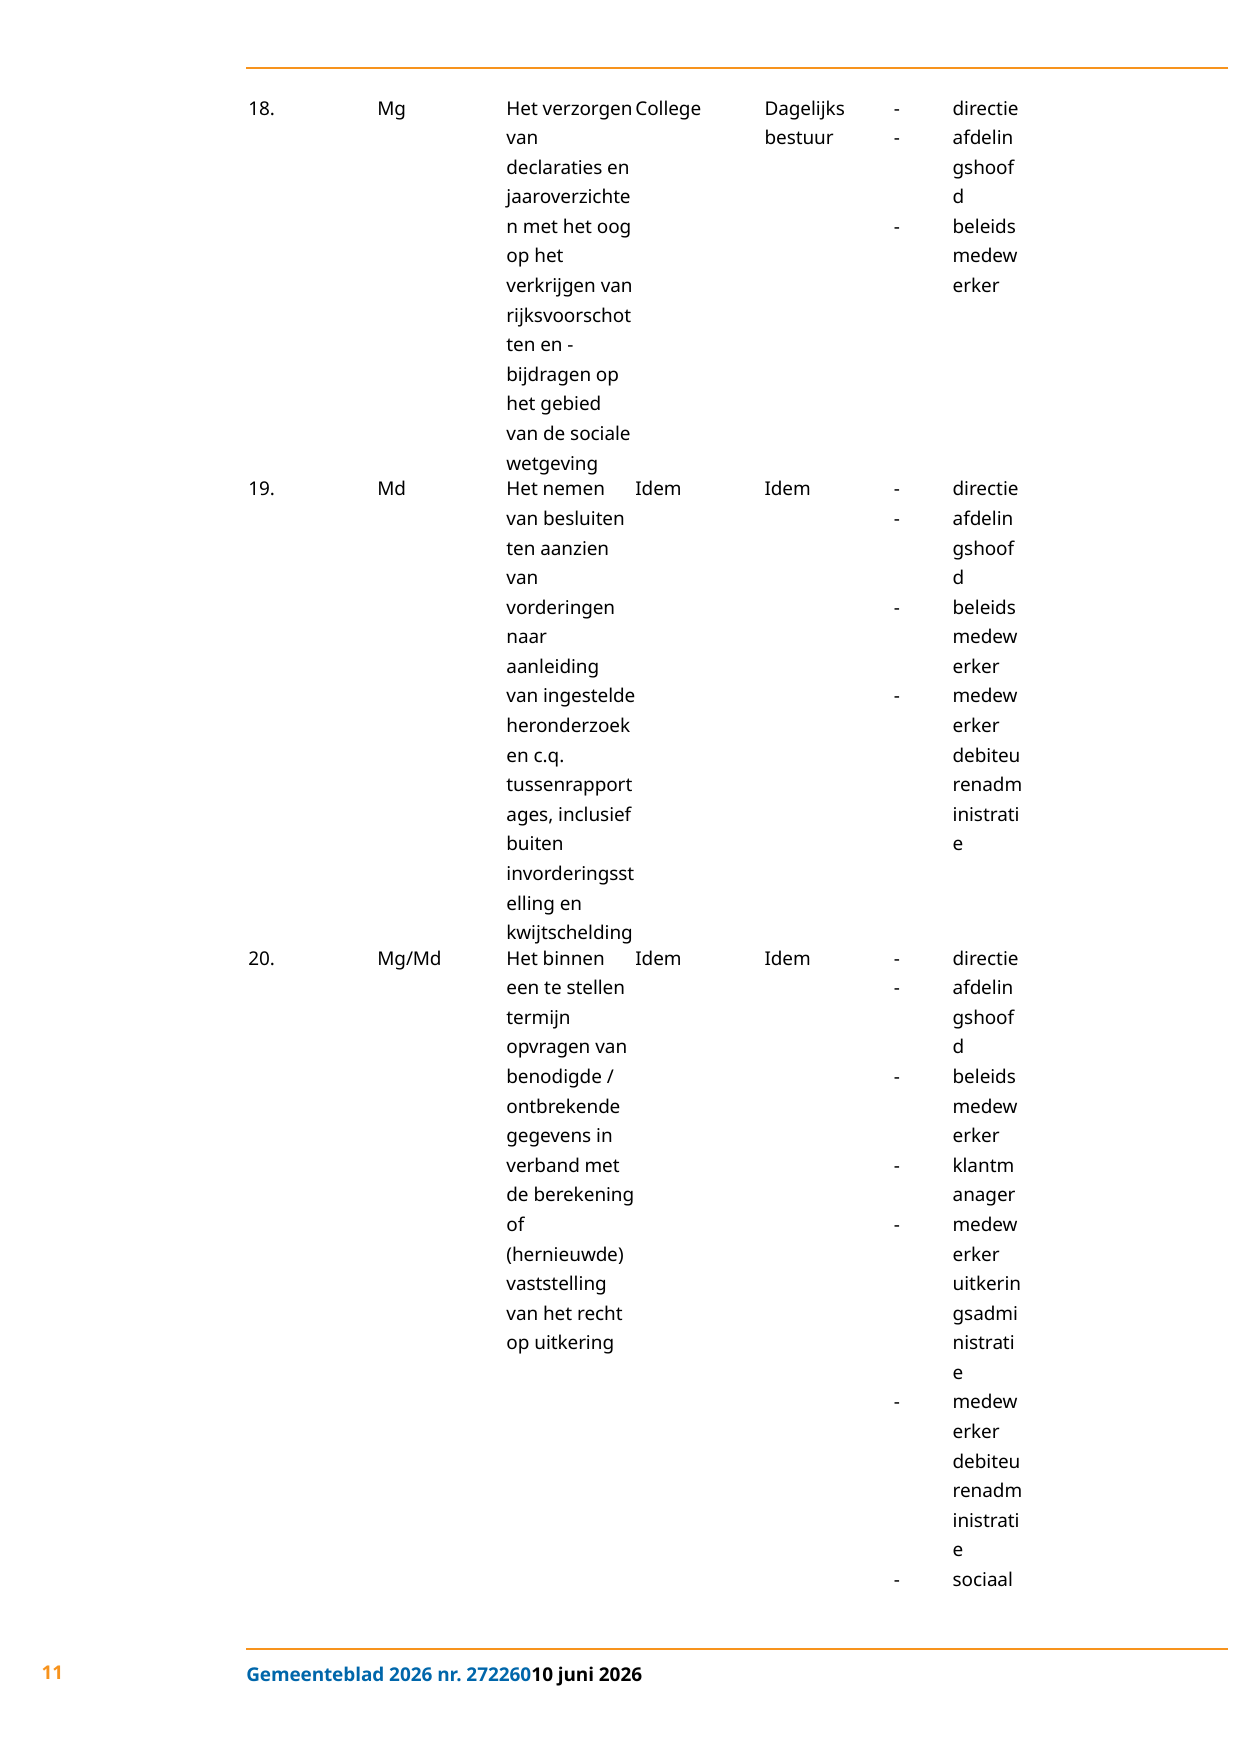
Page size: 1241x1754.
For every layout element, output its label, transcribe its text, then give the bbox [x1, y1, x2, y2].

table_cell [248, 476, 377, 945]
table_cell Dagelijks bestuur [764, 95, 893, 476]
table_cell College [635, 95, 764, 476]
table_cell Md [377, 476, 506, 945]
table_cell Mg [377, 95, 506, 476]
table_cell directie afdelingshoofd beleidsmedewerker medewerker debiteurenadministratie [894, 476, 1022, 945]
table_cell [248, 945, 377, 1592]
table_cell directie afdelingshoofd beleidsmedewerker [894, 95, 1022, 476]
table_cell Idem [635, 945, 764, 1592]
table_cell [1023, 945, 1152, 1592]
table_cell Idem [764, 945, 893, 1592]
table_cell Idem [635, 476, 764, 945]
table_cell [248, 95, 377, 476]
table_cell Mg/Md [377, 945, 506, 1592]
table_cell Het verzorgen van declaraties en jaaroverzichten met het oog op het verkrijgen van rijksvoorschotten en -bijdragen op het gebied van de sociale wetgeving [506, 95, 635, 476]
table_cell Idem [764, 476, 893, 945]
picture [41, 47, 231, 172]
table_cell directie afdelingshoofd beleidsmedewerker klantmanager medewerker uitkeringsadministratie medewerker debiteurenadministratie sociaal [894, 945, 1022, 1592]
table_cell Het binnen een te stellen termijn opvragen van benodigde / ontbrekende gegevens in verband met de berekening of (hernieuwde) vaststelling van het recht op uitkering [506, 945, 635, 1592]
table_cell [1023, 476, 1152, 945]
table_cell [1023, 95, 1152, 476]
table_cell Het nemen van besluiten ten aanzien van vorderingen naar aanleiding van ingestelde heronderzoeken c.q. tussenrapportages, inclusief buiten invorderingsstelling en kwijtschelding [506, 476, 635, 945]
